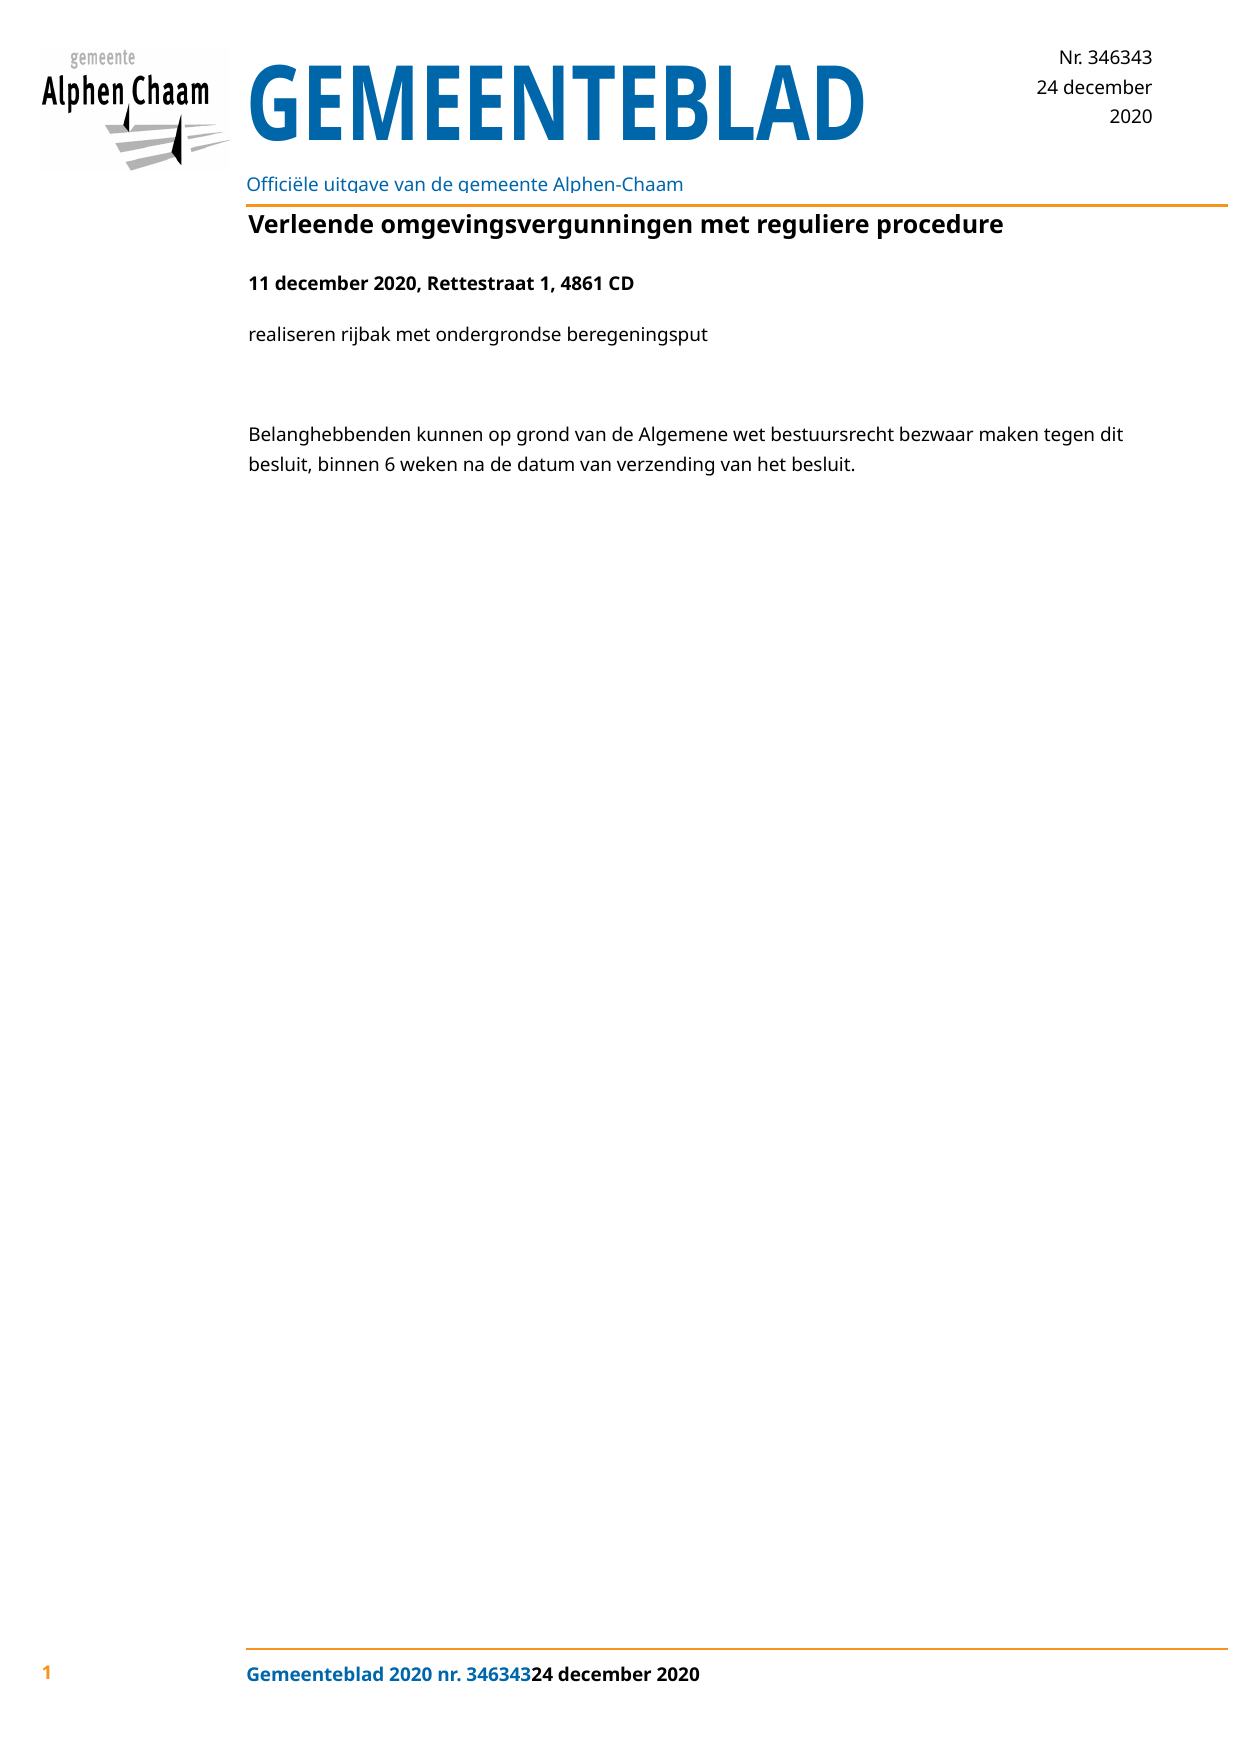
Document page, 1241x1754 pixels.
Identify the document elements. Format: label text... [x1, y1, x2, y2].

text realiseren rijbak met ondergrondse beregeningsput [248, 321, 1152, 346]
picture [41, 47, 231, 172]
text Belanghebbenden kunnen op grond van de Algemene wet bestuursrecht bezwaar maken tegen dit besluit, binnen 6 weken na de datum van verzending van het besluit. [248, 422, 1152, 477]
text Verleende omgevingsvergunningen met reguliere procedure [248, 207, 1152, 241]
text 11 december 2020, Rettestraat 1, 4861 CD [248, 270, 1152, 296]
